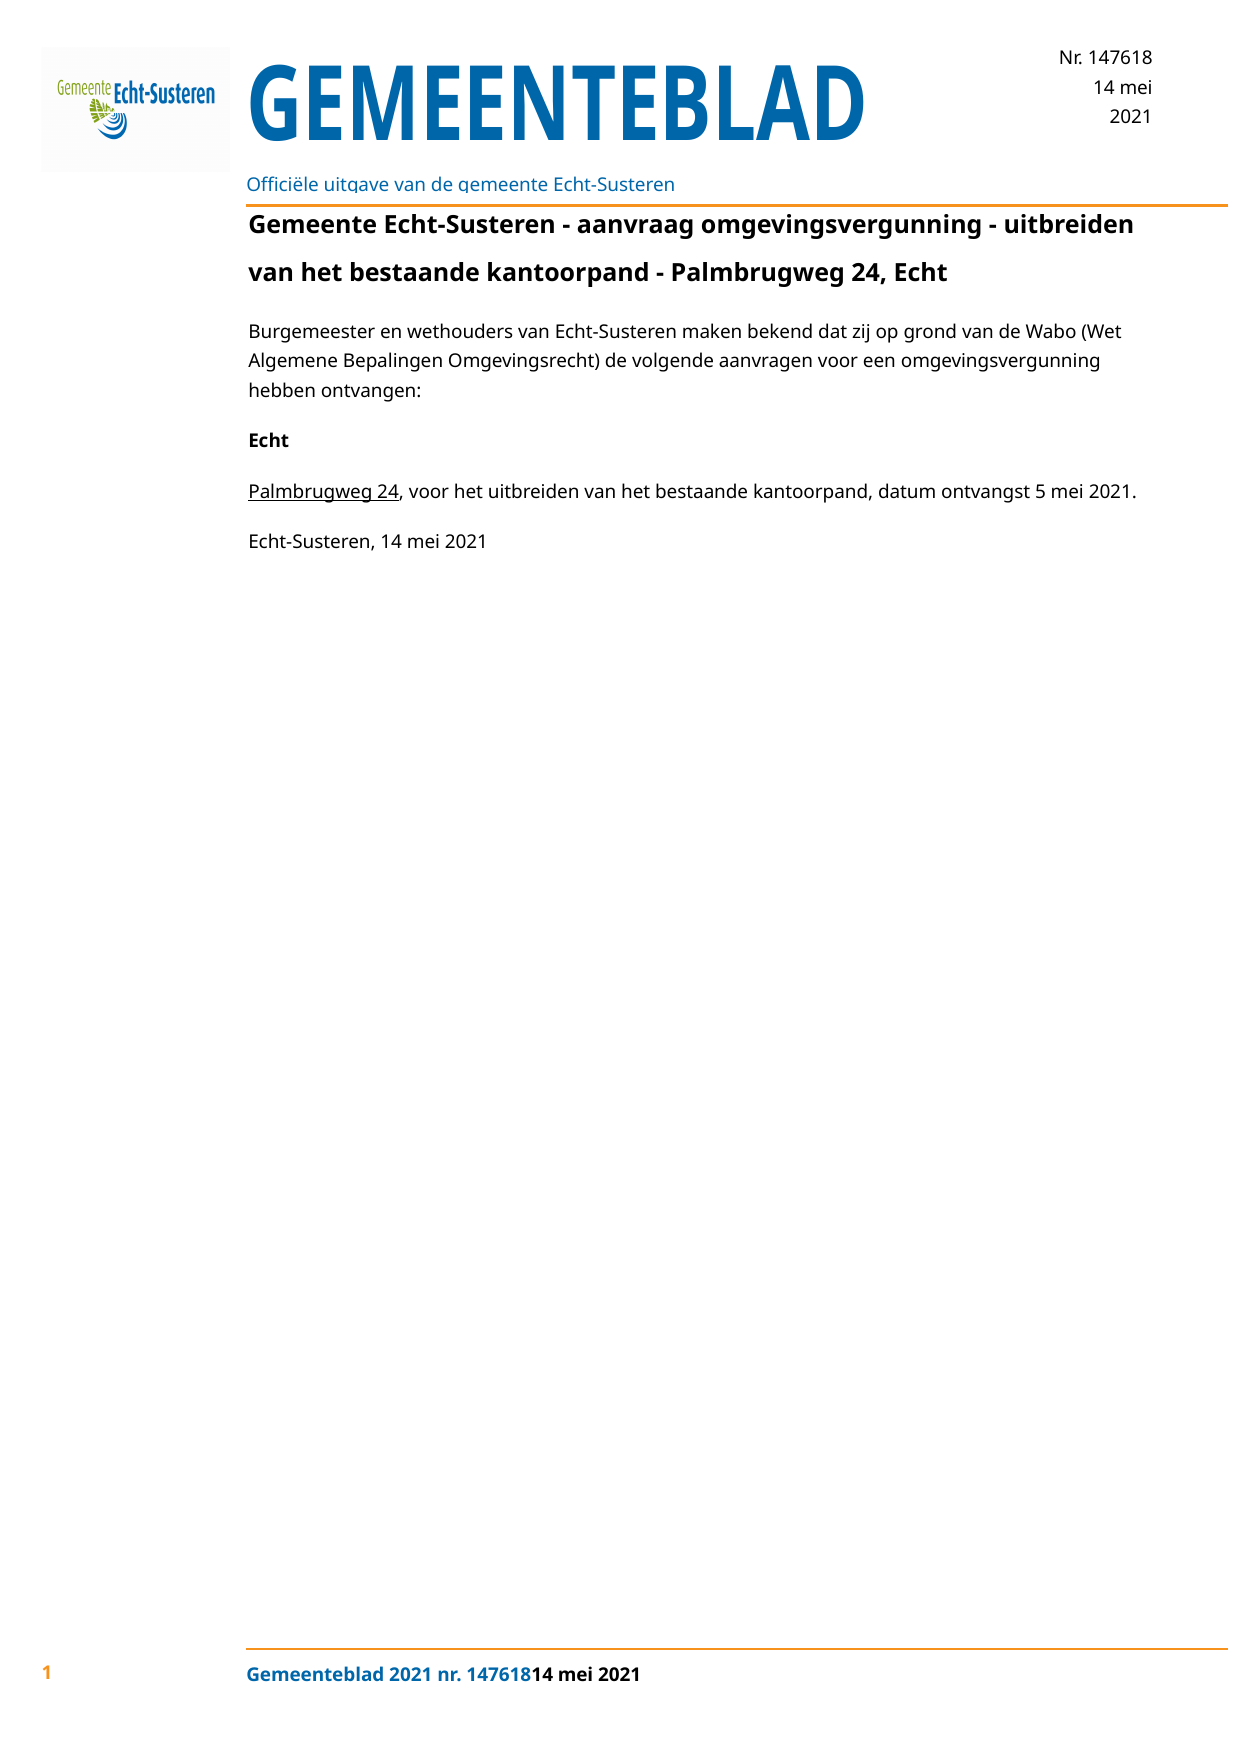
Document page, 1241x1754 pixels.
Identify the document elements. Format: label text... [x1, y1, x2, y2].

text Palmbrugweg 24, voor het uitbreiden van het bestaande kantoorpand, datum ontvangst 5 mei 2021. [248, 478, 1152, 504]
text Burgemeester en wethouders van Echt-Susteren maken bekend dat zij op grond van de Wabo (Wet Algemene Bepalingen Omgevingsrecht) de volgende aanvragen voor een omgevingsvergunning hebben ontvangen: [248, 318, 1152, 403]
text Gemeente Echt-Susteren - aanvraag omgevingsvergunning - uitbreiden van het bestaande kantoorpand - Palmbrugweg 24, Echt [248, 207, 1152, 288]
text Echt [248, 427, 1152, 453]
picture [41, 47, 231, 172]
text Echt-Susteren, 14 mei 2021 [248, 528, 1152, 554]
